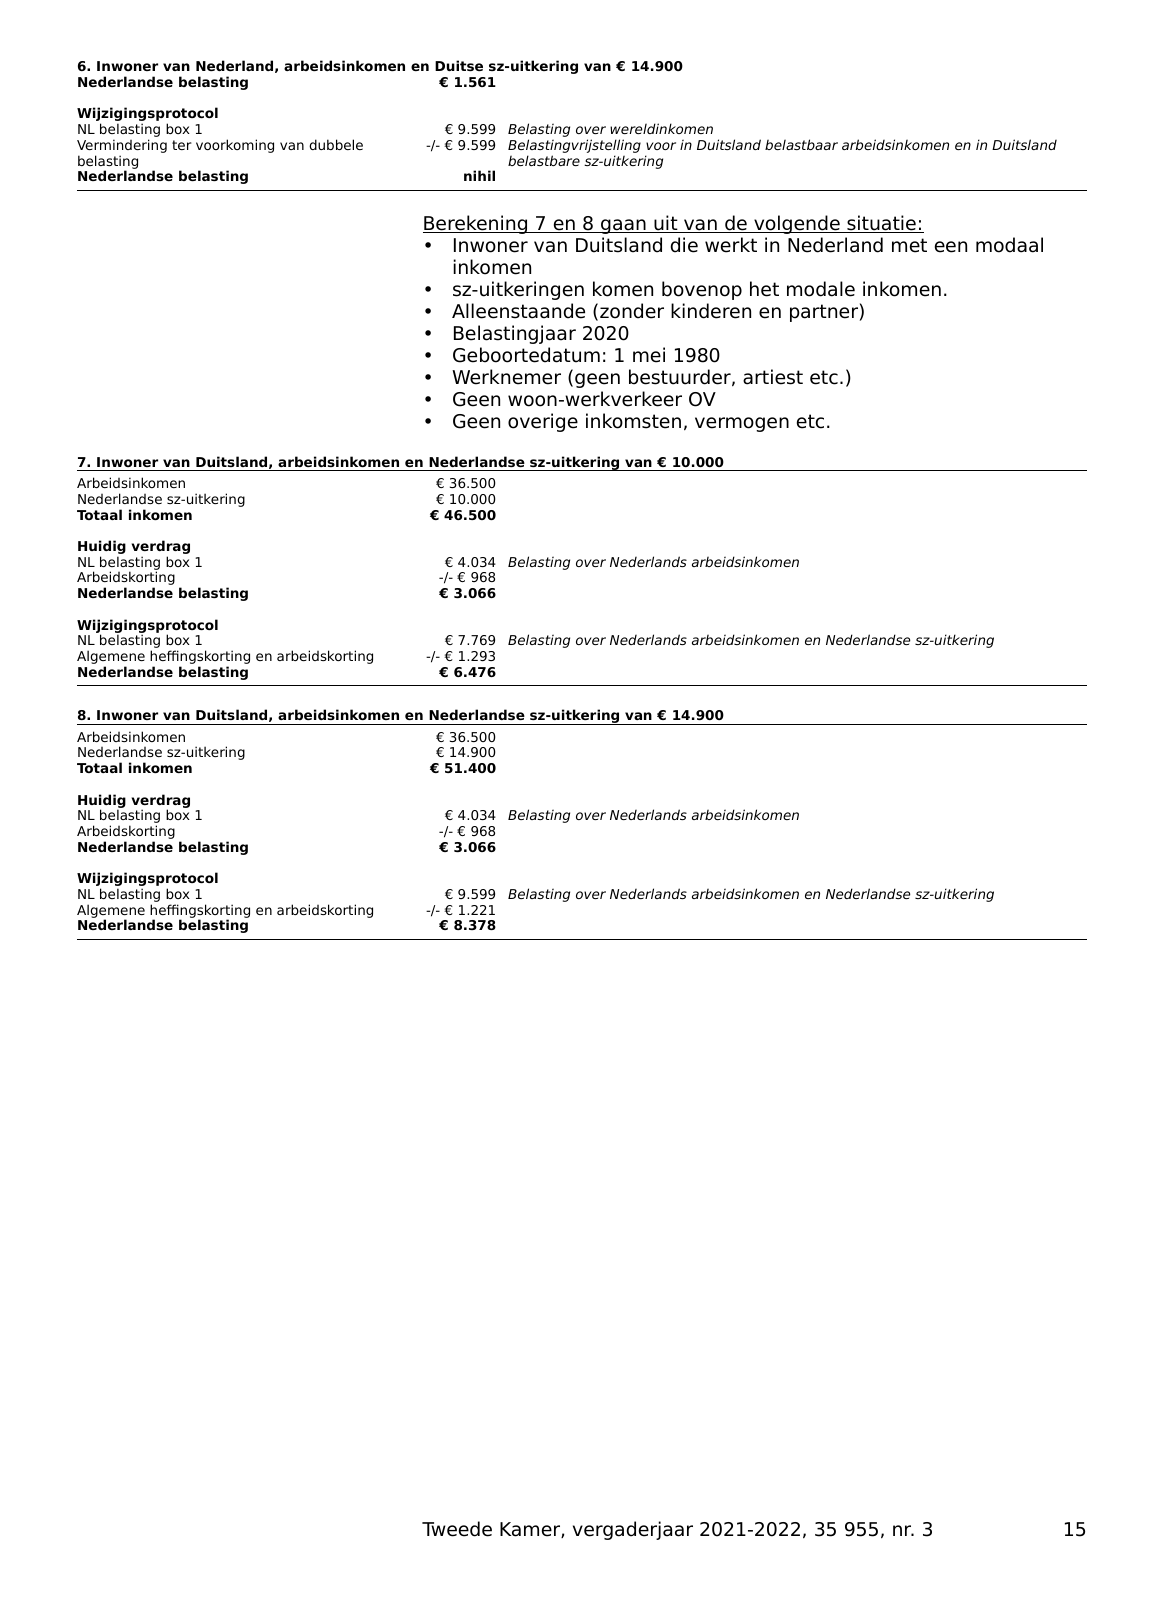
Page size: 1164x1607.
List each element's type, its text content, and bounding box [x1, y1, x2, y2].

table_cell € 14.900 [413, 745, 502, 761]
table_cell [77, 855, 1087, 871]
table_cell NL belasting box 1 [77, 808, 413, 824]
table_cell [502, 508, 1087, 523]
table_cell [502, 824, 1087, 839]
table_cell Nederlandse belasting [77, 918, 413, 939]
table_cell Nederlandse belasting [77, 75, 413, 91]
table_cell Belasting over wereldinkomen [502, 122, 1087, 138]
table_cell Belastingvrijstelling voor in Duitsland belastbaar arbeidsinkomen en in Duitsland belastbare sz-uitkering [502, 138, 1087, 169]
table_cell -/- € 9.599 [413, 138, 502, 169]
table_cell Belasting over Nederlands arbeidsinkomen [502, 555, 1087, 570]
table_cell Belasting over Nederlands arbeidsinkomen en Nederlandse sz-uitkering [502, 887, 1087, 902]
table_cell € 3.066 [413, 586, 502, 602]
table_cell Algemene heffingskorting en arbeidskorting [77, 903, 413, 918]
table_cell € 46.500 [413, 508, 502, 523]
table_cell [502, 761, 1087, 777]
table_cell -/- € 968 [413, 570, 502, 586]
table_cell € 8.378 [413, 918, 502, 939]
table_cell Arbeidskorting [77, 824, 413, 839]
table_cell [502, 903, 1087, 918]
table_cell [77, 602, 1087, 617]
text • Belastingjaar 2020 [422, 323, 1087, 345]
text • Geen overige inkomsten, vermogen etc. [422, 411, 1087, 433]
text • sz-uitkeringen komen bovenop het modale inkomen. [422, 279, 1087, 301]
table_cell NL belasting box 1 [77, 887, 413, 902]
table_cell -/- € 968 [413, 824, 502, 839]
text • Geboortedatum: 1 mei 1980 [422, 345, 1087, 367]
table_cell [502, 492, 1087, 507]
table_cell Nederlandse belasting [77, 665, 413, 685]
table_cell [502, 918, 1087, 939]
table_cell Nederlandse belasting [77, 169, 413, 189]
table_cell Huidig verdrag [77, 539, 1087, 554]
table_cell [502, 169, 1087, 189]
table_cell [77, 523, 1087, 539]
table_cell Totaal inkomen [77, 508, 413, 523]
table_cell € 1.561 [413, 75, 502, 91]
table_cell [502, 649, 1087, 665]
table_cell Wijzigingsprotocol [77, 106, 1087, 122]
table_cell € 9.599 [413, 122, 502, 138]
table_cell € 36.500 [413, 725, 502, 745]
table_cell € 4.034 [413, 555, 502, 570]
table_cell NL belasting box 1 [77, 122, 413, 138]
table_cell [502, 665, 1087, 685]
table_cell [502, 840, 1087, 855]
table_cell Nederlandse belasting [77, 840, 413, 855]
table_cell Algemene heffingskorting en arbeidskorting [77, 649, 413, 665]
table_cell [502, 75, 1087, 91]
text • Werknemer (geen bestuurder, artiest etc.) [422, 367, 1087, 389]
text • Geen woon-werkverkeer OV [422, 389, 1087, 411]
table_cell Wijzigingsprotocol [77, 871, 1087, 887]
table_cell NL belasting box 1 [77, 633, 413, 649]
text • Inwoner van Duitsland die werkt in Nederland met een modaal inkomen [422, 235, 1087, 279]
text • Alleenstaande (zonder kinderen en partner) [422, 301, 1087, 323]
table_cell Totaal inkomen [77, 761, 413, 777]
table_cell Arbeidsinkomen [77, 725, 413, 745]
table_cell Arbeidskorting [77, 570, 413, 586]
table_cell € 51.400 [413, 761, 502, 777]
table_cell NL belasting box 1 [77, 555, 413, 570]
table_cell Nederlandse belasting [77, 586, 413, 602]
table_cell € 10.000 [413, 492, 502, 507]
table_cell Nederlandse sz-uitkering [77, 745, 413, 761]
table_cell Wijzigingsprotocol [77, 618, 1087, 633]
table_header 8. Inwoner van Duitsland, arbeidsinkomen en Nederlandse sz-uitkering van € 14.900 [77, 708, 1087, 724]
table_cell € 9.599 [413, 887, 502, 902]
table_cell [77, 91, 1087, 106]
table_cell nihil [413, 169, 502, 189]
table_cell Arbeidsinkomen [77, 471, 413, 492]
table_cell Huidig verdrag [77, 793, 1087, 808]
table_cell € 3.066 [413, 840, 502, 855]
table_cell [77, 777, 1087, 792]
table_cell [502, 471, 1087, 492]
table_header 6. Inwoner van Nederland, arbeidsinkomen en Duitse sz-uitkering van € 14.900 [77, 59, 1087, 75]
table_cell Vermindering ter voorkoming van dubbele belasting [77, 138, 413, 169]
table_header 7. Inwoner van Duitsland, arbeidsinkomen en Nederlandse sz-uitkering van € 10.000 [77, 455, 1087, 470]
table_cell € 4.034 [413, 808, 502, 824]
table_cell Nederlandse sz-uitkering [77, 492, 413, 507]
table_cell [502, 586, 1087, 602]
table_cell -/- € 1.221 [413, 903, 502, 918]
subtitle Berekening 7 en 8 gaan uit van de volgende situatie: [422, 213, 1087, 235]
table_cell Belasting over Nederlands arbeidsinkomen en Nederlandse sz-uitkering [502, 633, 1087, 649]
table_cell -/- € 1.293 [413, 649, 502, 665]
table_cell [502, 570, 1087, 586]
table_cell [502, 745, 1087, 761]
table_cell Belasting over Nederlands arbeidsinkomen [502, 808, 1087, 824]
table_cell € 36.500 [413, 471, 502, 492]
table_cell € 7.769 [413, 633, 502, 649]
table_cell € 6.476 [413, 665, 502, 685]
table_cell [502, 725, 1087, 745]
